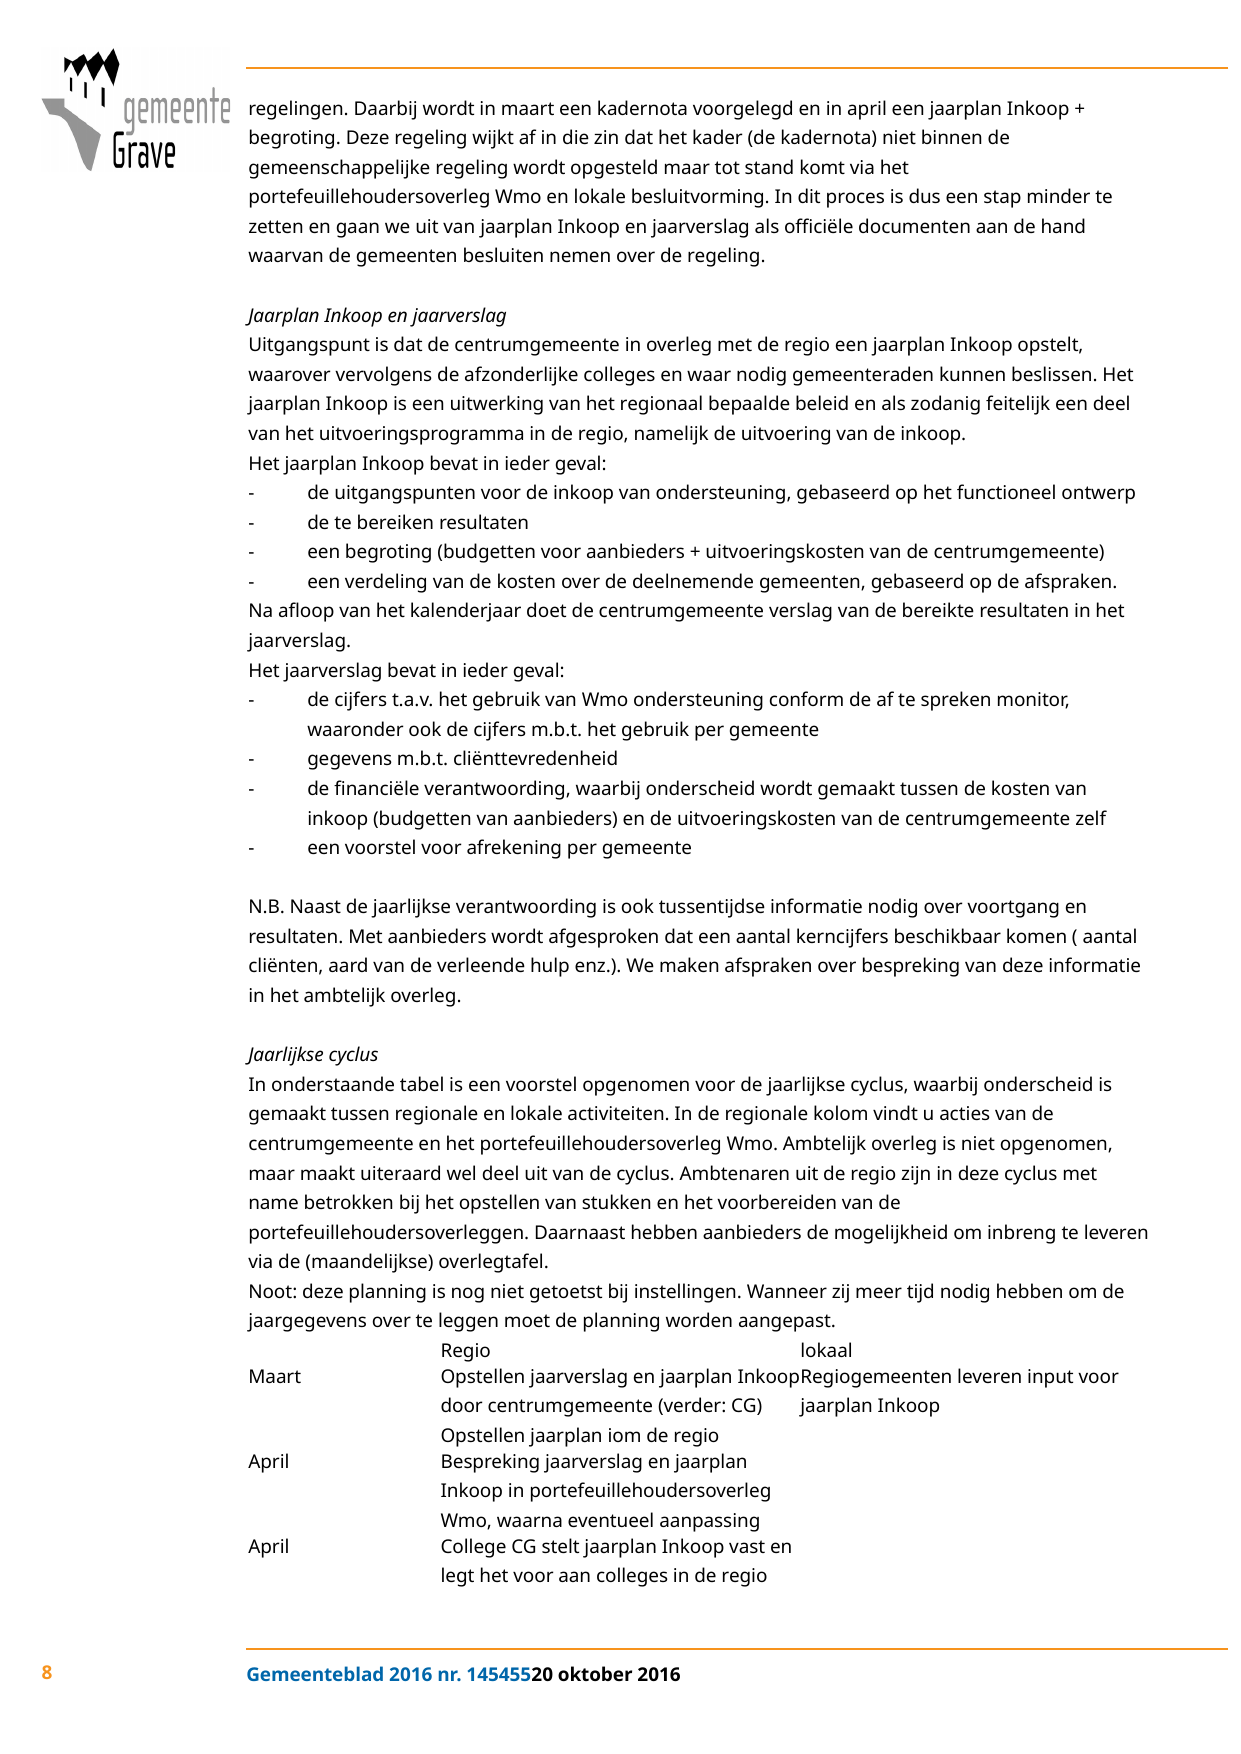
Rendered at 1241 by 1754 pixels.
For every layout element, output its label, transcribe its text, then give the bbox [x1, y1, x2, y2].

table_cell April [248, 1448, 440, 1533]
list de cijfers t.a.v. het gebruik van Wmo ondersteuning conform de af te spreken monitor, waaronder ook de cijfers m.b.t. het gebruik per gemeente [248, 686, 1152, 742]
text Jaarlijkse cyclus [248, 1041, 1152, 1067]
table_cell College CG stelt jaarplan Inkoop vast en legt het voor aan colleges in de regio [440, 1533, 800, 1588]
table_cell Maart [248, 1363, 440, 1448]
table_cell Bespreking jaarverslag en jaarplan Inkoop in portefeuillehoudersoverleg Wmo, waarna eventueel aanpassing [440, 1448, 800, 1533]
list de te bereiken resultaten [248, 509, 1152, 535]
list de uitgangspunten voor de inkoop van ondersteuning, gebaseerd op het functioneel ontwerp [248, 479, 1152, 505]
text Na afloop van het kalenderjaar doet de centrumgemeente verslag van de bereikte resultaten in het jaarverslag. [248, 598, 1152, 653]
table_header [248, 1338, 440, 1363]
table_cell Opstellen jaarverslag en jaarplan Inkoop door centrumgemeente (verder: CG) Opstellen jaarplan iom de regio [440, 1363, 800, 1448]
table_cell April [248, 1533, 440, 1588]
table_cell Regiogemeenten leveren input voor jaarplan Inkoop [800, 1363, 1152, 1448]
list een begroting (budgetten voor aanbieders + uitvoeringskosten van de centrumgemeente) [248, 538, 1152, 564]
list gegevens m.b.t. cliënttevredenheid [248, 746, 1152, 771]
text Noot: deze planning is nog niet getoetst bij instellingen. Wanneer zij meer tijd nodig hebben om de jaargegevens over te leggen moet de planning worden aangepast. [248, 1278, 1152, 1333]
table_header Regio [440, 1338, 800, 1363]
list een voorstel voor afrekening per gemeente [248, 834, 1152, 860]
table_cell [800, 1533, 1152, 1588]
text regelingen. Daarbij wordt in maart een kadernota voorgelegd en in april een jaarplan Inkoop + begroting. Deze regeling wijkt af in die zin dat het kader (de kadernota) niet binnen de gemeenschappelijke regeling wordt opgesteld maar tot stand komt via het portefeuillehoudersoverleg Wmo en lokale besluitvorming. In dit proces is dus een stap minder te zetten en gaan we uit van jaarplan Inkoop en jaarverslag als officiële documenten aan de hand waarvan de gemeenten besluiten nemen over de regeling. [248, 95, 1152, 268]
text Het jaarverslag bevat in ieder geval: [248, 657, 1152, 683]
list de financiële verantwoording, waarbij onderscheid wordt gemaakt tussen de kosten van inkoop (budgetten van aanbieders) en de uitvoeringskosten van de centrumgemeente zelf [248, 775, 1152, 831]
text Jaarplan Inkoop en jaarverslag [248, 302, 1152, 328]
table_header lokaal [800, 1338, 1152, 1363]
list een verdeling van de kosten over de deelnemende gemeenten, gebaseerd op de afspraken. [248, 568, 1152, 594]
text Uitgangspunt is dat de centrumgemeente in overleg met de regio een jaarplan Inkoop opstelt, waarover vervolgens de afzonderlijke colleges en waar nodig gemeenteraden kunnen beslissen. Het jaarplan Inkoop is een uitwerking van het regionaal bepaalde beleid en als zodanig feitelijk een deel van het uitvoeringsprogramma in de regio, namelijk de uitvoering van de inkoop. [248, 331, 1152, 446]
table_cell [800, 1448, 1152, 1533]
text N.B. Naast de jaarlijkse verantwoording is ook tussentijdse informatie nodig over voortgang en resultaten. Met aanbieders wordt afgesproken dat een aantal kerncijfers beschikbaar komen ( aantal cliënten, aard van de verleende hulp enz.). We maken afspraken over bespreking van deze informatie in het ambtelijk overleg. [248, 893, 1152, 1008]
text Het jaarplan Inkoop bevat in ieder geval: [248, 450, 1152, 476]
text In onderstaande tabel is een voorstel opgenomen voor de jaarlijkse cyclus, waarbij onderscheid is gemaakt tussen regionale en lokale activiteiten. In de regionale kolom vindt u acties van de centrumgemeente en het portefeuillehoudersoverleg Wmo. Ambtelijk overleg is niet opgenomen, maar maakt uiteraard wel deel uit van de cyclus. Ambtenaren uit de regio zijn in deze cyclus met name betrokken bij het opstellen van stukken en het voorbereiden van de portefeuillehoudersoverleggen. Daarnaast hebben aanbieders de mogelijkheid om inbreng te leveren via de (maandelijkse) overlegtafel. [248, 1071, 1152, 1274]
picture [41, 47, 231, 172]
